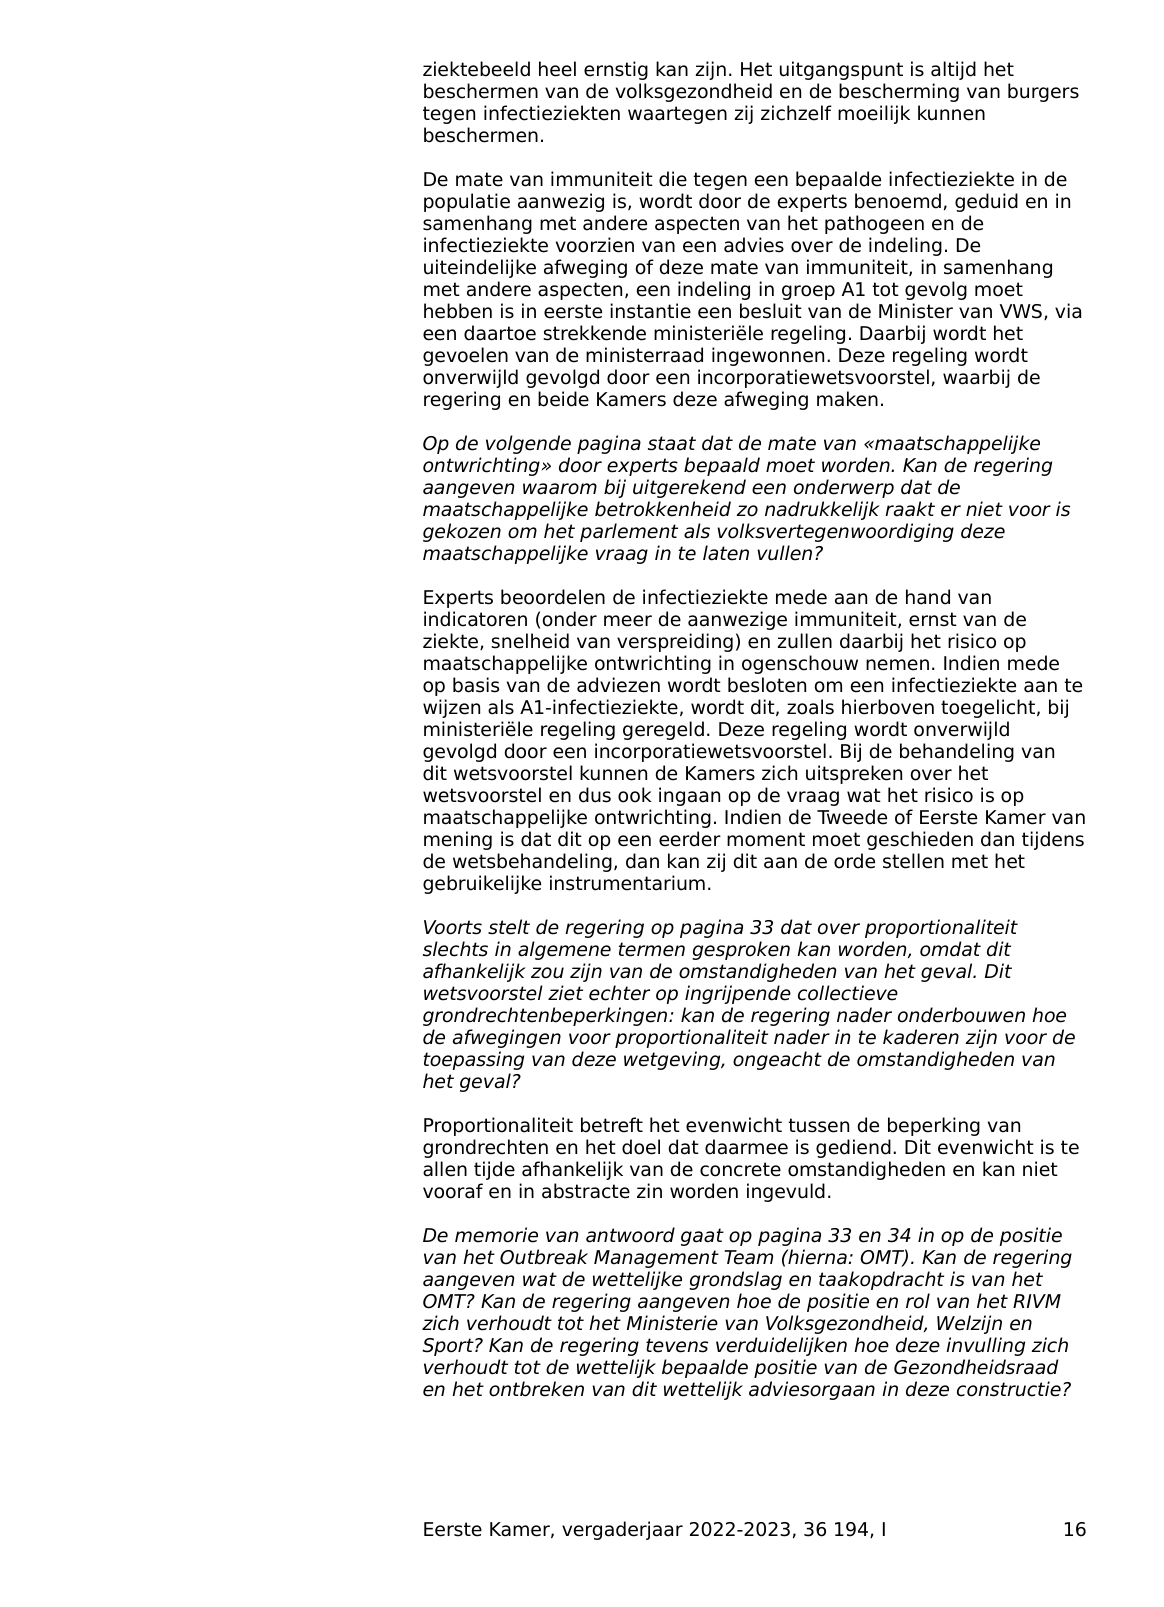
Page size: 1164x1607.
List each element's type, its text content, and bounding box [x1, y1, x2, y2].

text ziektebeeld heel ernstig kan zijn. Het uitgangspunt is altijd het beschermen van de volksgezondheid en de bescherming van burgers tegen infectieziekten waartegen zij zichzelf moeilijk kunnen beschermen. [422, 59, 1087, 147]
text Op de volgende pagina staat dat de mate van «maatschappelijke ontwrichting» door experts bepaald moet worden. Kan de regering aangeven waarom bij uitgerekend een onderwerp dat de maatschappelijke betrokkenheid zo nadrukkelijk raakt er niet voor is gekozen om het parlement als volksvertegenwoordiging deze maatschappelijke vraag in te laten vullen? [422, 433, 1087, 565]
text Proportionaliteit betreft het evenwicht tussen de beperking van grondrechten en het doel dat daarmee is gediend. Dit evenwicht is te allen tijde afhankelijk van de concrete omstandigheden en kan niet vooraf en in abstracte zin worden ingevuld. [422, 1115, 1087, 1203]
text De mate van immuniteit die tegen een bepaalde infectieziekte in de populatie aanwezig is, wordt door de experts benoemd, geduid en in samenhang met andere aspecten van het pathogeen en de infectieziekte voorzien van een advies over de indeling. De uiteindelijke afweging of deze mate van immuniteit, in samenhang met andere aspecten, een indeling in groep A1 tot gevolg moet hebben is in eerste instantie een besluit van de Minister van VWS, via een daartoe strekkende ministeriële regeling. Daarbij wordt het gevoelen van de ministerraad ingewonnen. Deze regeling wordt onverwijld gevolgd door een incorporatiewetsvoorstel, waarbij de regering en beide Kamers deze afweging maken. [422, 169, 1087, 411]
text Experts beoordelen de infectieziekte mede aan de hand van indicatoren (onder meer de aanwezige immuniteit, ernst van de ziekte, snelheid van verspreiding) en zullen daarbij het risico op maatschappelijke ontwrichting in ogenschouw nemen. Indien mede op basis van de adviezen wordt besloten om een infectieziekte aan te wijzen als A1-infectieziekte, wordt dit, zoals hierboven toegelicht, bij ministeriële regeling geregeld. Deze regeling wordt onverwijld gevolgd door een incorporatiewetsvoorstel. Bij de behandeling van dit wetsvoorstel kunnen de Kamers zich uitspreken over het wetsvoorstel en dus ook ingaan op de vraag wat het risico is op maatschappelijke ontwrichting. Indien de Tweede of Eerste Kamer van mening is dat dit op een eerder moment moet geschieden dan tijdens de wetsbehandeling, dan kan zij dit aan de orde stellen met het gebruikelijke instrumentarium. [422, 587, 1087, 895]
text Voorts stelt de regering op pagina 33 dat over proportionaliteit slechts in algemene termen gesproken kan worden, omdat dit afhankelijk zou zijn van de omstandigheden van het geval. Dit wetsvoorstel ziet echter op ingrijpende collectieve grondrechtenbeperkingen: kan de regering nader onderbouwen hoe de afwegingen voor proportionaliteit nader in te kaderen zijn voor de toepassing van deze wetgeving, ongeacht de omstandigheden van het geval? [422, 917, 1087, 1093]
text De memorie van antwoord gaat op pagina 33 en 34 in op de positie van het Outbreak Management Team (hierna: OMT). Kan de regering aangeven wat de wettelijke grondslag en taakopdracht is van het OMT? Kan de regering aangeven hoe de positie en rol van het RIVM zich verhoudt tot het Ministerie van Volksgezondheid, Welzijn en Sport? Kan de regering tevens verduidelijken hoe deze invulling zich verhoudt tot de wettelijk bepaalde positie van de Gezondheidsraad en het ontbreken van dit wettelijk adviesorgaan in deze constructie? [422, 1225, 1087, 1401]
